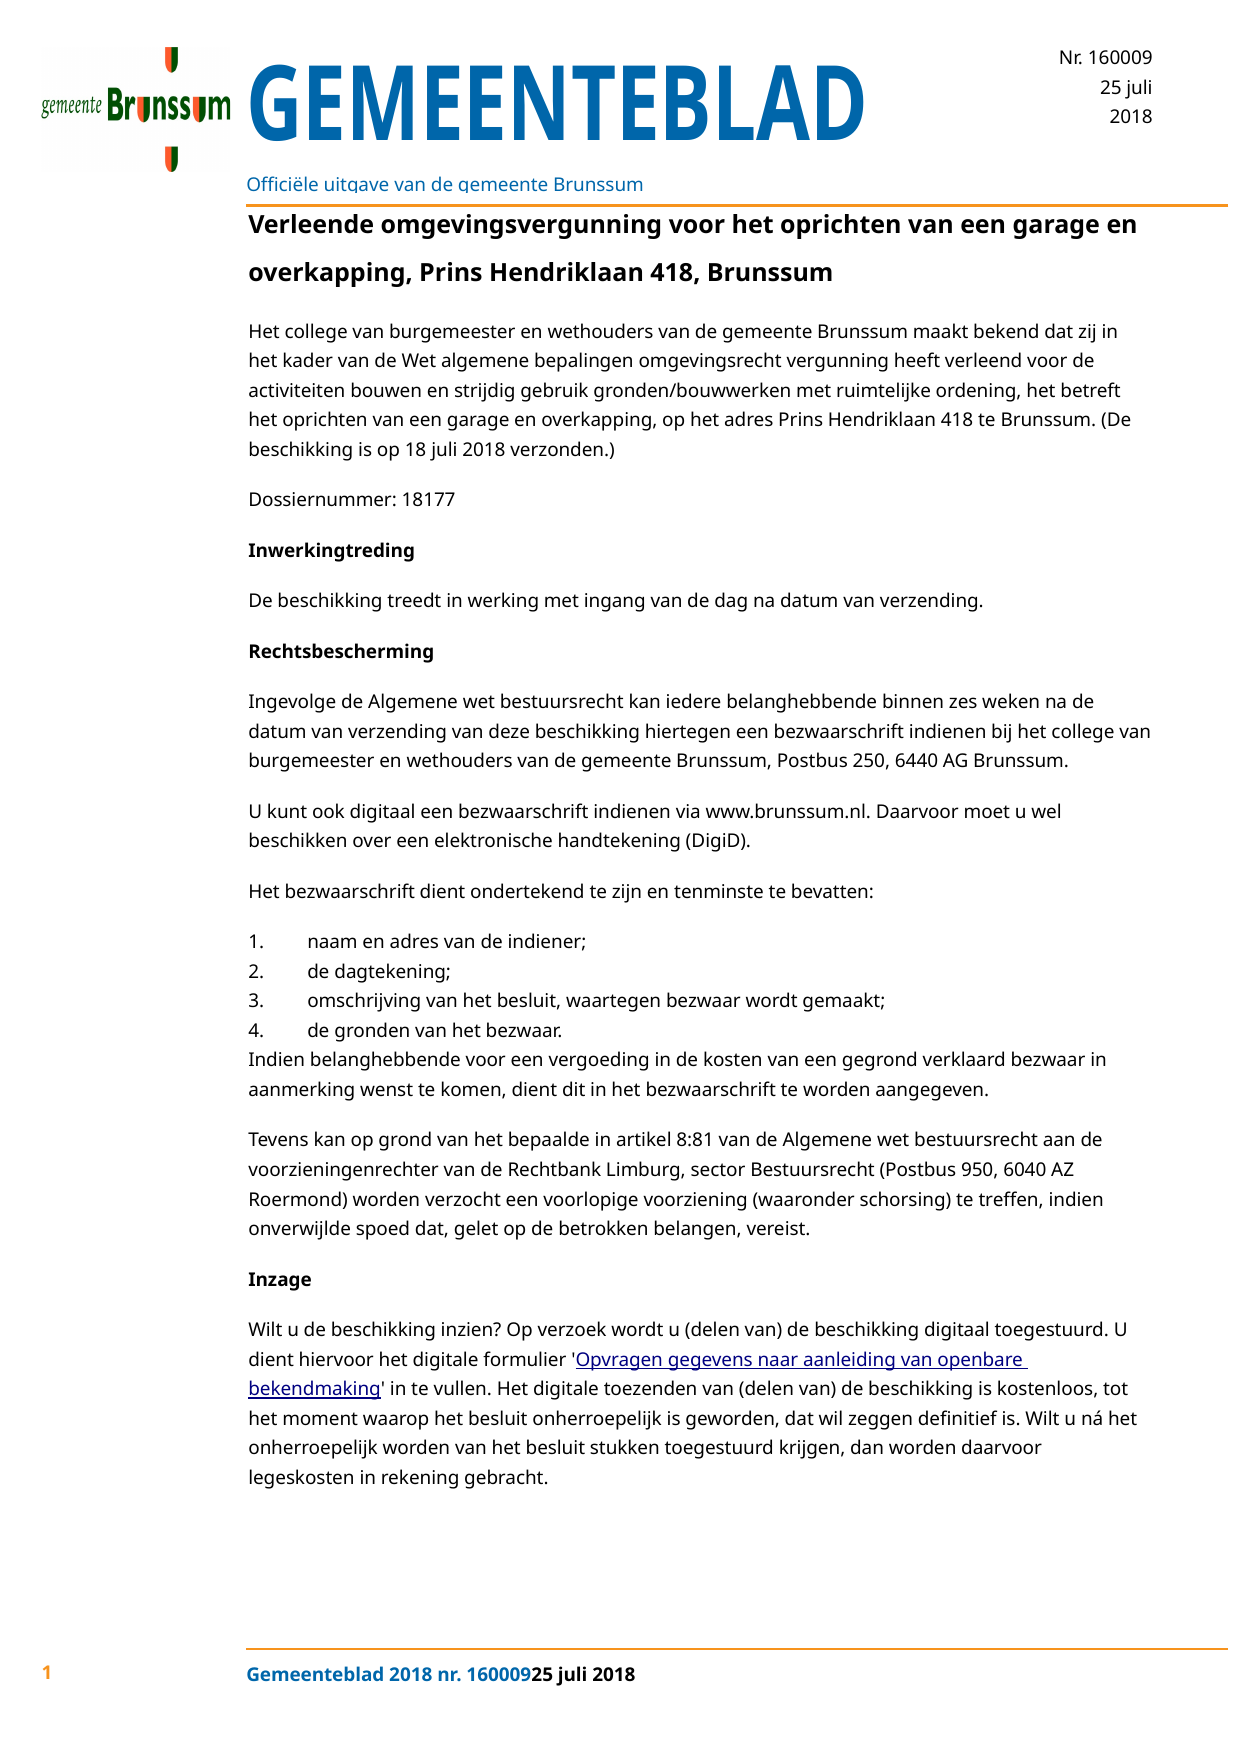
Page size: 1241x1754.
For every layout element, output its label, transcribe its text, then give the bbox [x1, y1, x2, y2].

text Het bezwaarschrift dient ondertekend te zijn en tenminste te bevatten: [248, 878, 1152, 904]
text Indien belanghebbende voor een vergoeding in de kosten van een gegrond verklaard bezwaar in aanmerking wenst te komen, dient dit in het bezwaarschrift te worden aangegeven. [248, 1047, 1152, 1102]
text Inzage [248, 1266, 1152, 1292]
text Het college van burgemeester en wethouders van de gemeente Brunssum maakt bekend dat zij in het kader van de Wet algemene bepalingen omgevingsrecht vergunning heeft verleend voor de activiteiten bouwen en strijdig gebruik gronden/bouwwerken met ruimtelijke ordening, het betreft het oprichten van een garage en overkapping, op het adres Prins Hendriklaan 418 te Brunssum. (De beschikking is op 18 juli 2018 verzonden.) [248, 318, 1152, 462]
text Wilt u de beschikking inzien? Op verzoek wordt u (delen van) de beschikking digitaal toegestuurd. U dient hiervoor het digitale formulier 'Opvragen gegevens naar aanleiding van openbare bekendmaking' in te vullen. Het digitale toezenden van (delen van) de beschikking is kostenloos, tot het moment waarop het besluit onherroepelijk is geworden, dat wil zeggen definitief is. Wilt u ná het onherroepelijk worden van het besluit stukken toegestuurd krijgen, dan worden daarvoor legeskosten in rekening gebracht. [248, 1316, 1152, 1490]
text De beschikking treedt in werking met ingang van de dag na datum van verzending. [248, 587, 1152, 613]
list naam en adres van de indiener; [248, 928, 1152, 954]
picture [41, 47, 231, 172]
text Verleende omgevingsvergunning voor het oprichten van een garage en overkapping, Prins Hendriklaan 418, Brunssum [248, 207, 1152, 288]
text Dossiernummer: 18177 [248, 487, 1152, 512]
text Rechtsbescherming [248, 638, 1152, 664]
list de dagtekening; [248, 958, 1152, 984]
list de gronden van het bezwaar. [248, 1017, 1152, 1043]
text Tevens kan op grond van het bepaalde in artikel 8:81 van de Algemene wet bestuursrecht aan de voorzieningenrechter van de Rechtbank Limburg, sector Bestuursrecht (Postbus 950, 6040 AZ Roermond) worden verzocht een voorlopige voorziening (waaronder schorsing) te treffen, indien onverwijlde spoed dat, gelet op de betrokken belangen, vereist. [248, 1127, 1152, 1241]
list omschrijving van het besluit, waartegen bezwaar wordt gemaakt; [248, 987, 1152, 1013]
text U kunt ook digitaal een bezwaarschrift indienen via www.brunssum.nl. Daarvoor moet u wel beschikken over een elektronische handtekening (DigiD). [248, 798, 1152, 853]
text Ingevolge de Algemene wet bestuursrecht kan iedere belanghebbende binnen zes weken na de datum van verzending van deze beschikking hiertegen een bezwaarschrift indienen bij het college van burgemeester en wethouders van de gemeente Brunssum, Postbus 250, 6440 AG Brunssum. [248, 688, 1152, 773]
text Inwerkingtreding [248, 537, 1152, 563]
